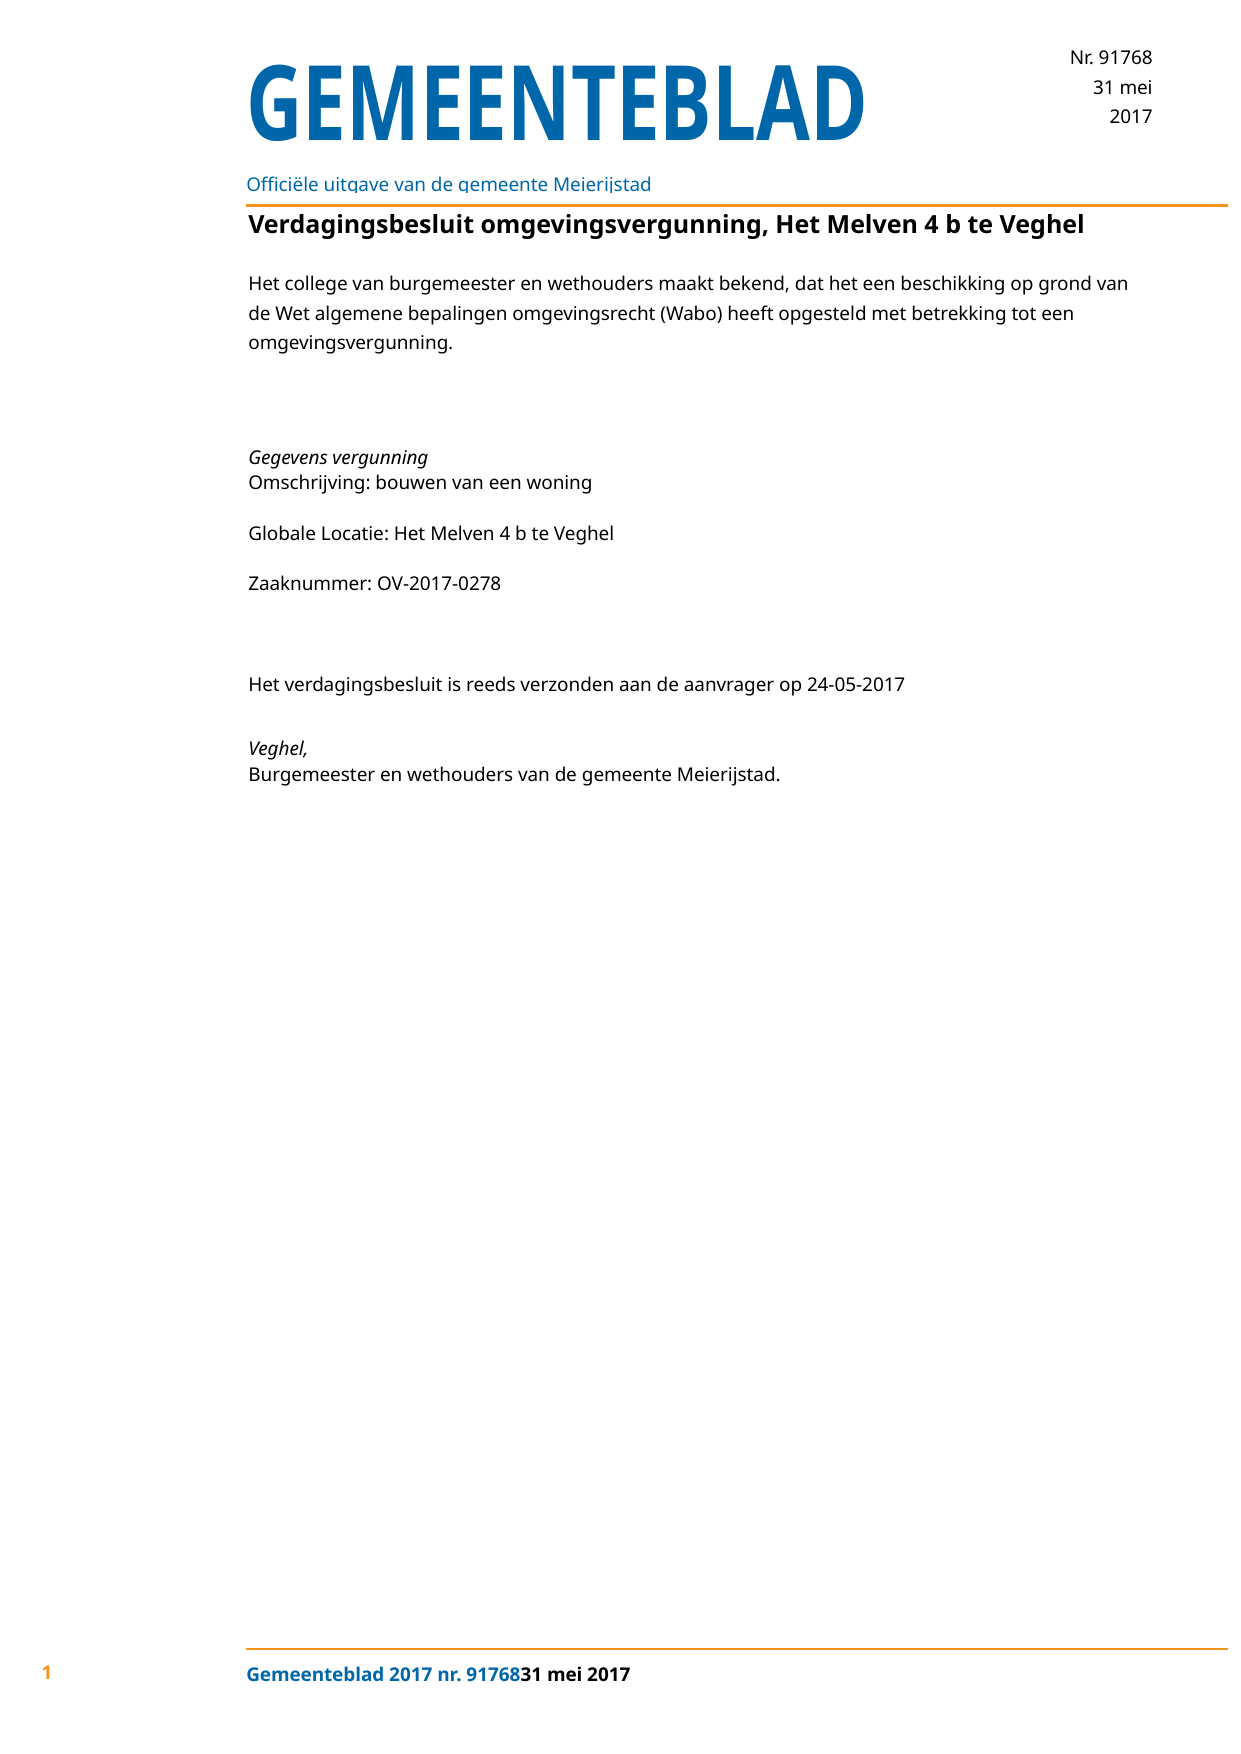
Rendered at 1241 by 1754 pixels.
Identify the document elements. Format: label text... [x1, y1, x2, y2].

picture [41, 47, 231, 172]
text Het college van burgemeester en wethouders maakt bekend, dat het een beschikking op grond van de Wet algemene bepalingen omgevingsrecht (Wabo) heeft opgesteld met betrekking tot een omgevingsvergunning. [248, 270, 1152, 355]
text Globale Locatie: Het Melven 4 b te Veghel [248, 520, 1152, 546]
text Omschrijving: bouwen van een woning [248, 469, 1152, 495]
text Gegevens vergunning [248, 444, 1152, 469]
text Zaaknummer: OV-2017-0278 [248, 570, 1152, 596]
text Burgemeester en wethouders van de gemeente Meierijstad. [248, 761, 1152, 787]
text Veghel, [248, 735, 1152, 761]
text Het verdagingsbesluit is reeds verzonden aan de aanvrager op 24-05-2017 [248, 671, 1152, 697]
text Verdagingsbesluit omgevingsvergunning, Het Melven 4 b te Veghel [248, 207, 1152, 241]
